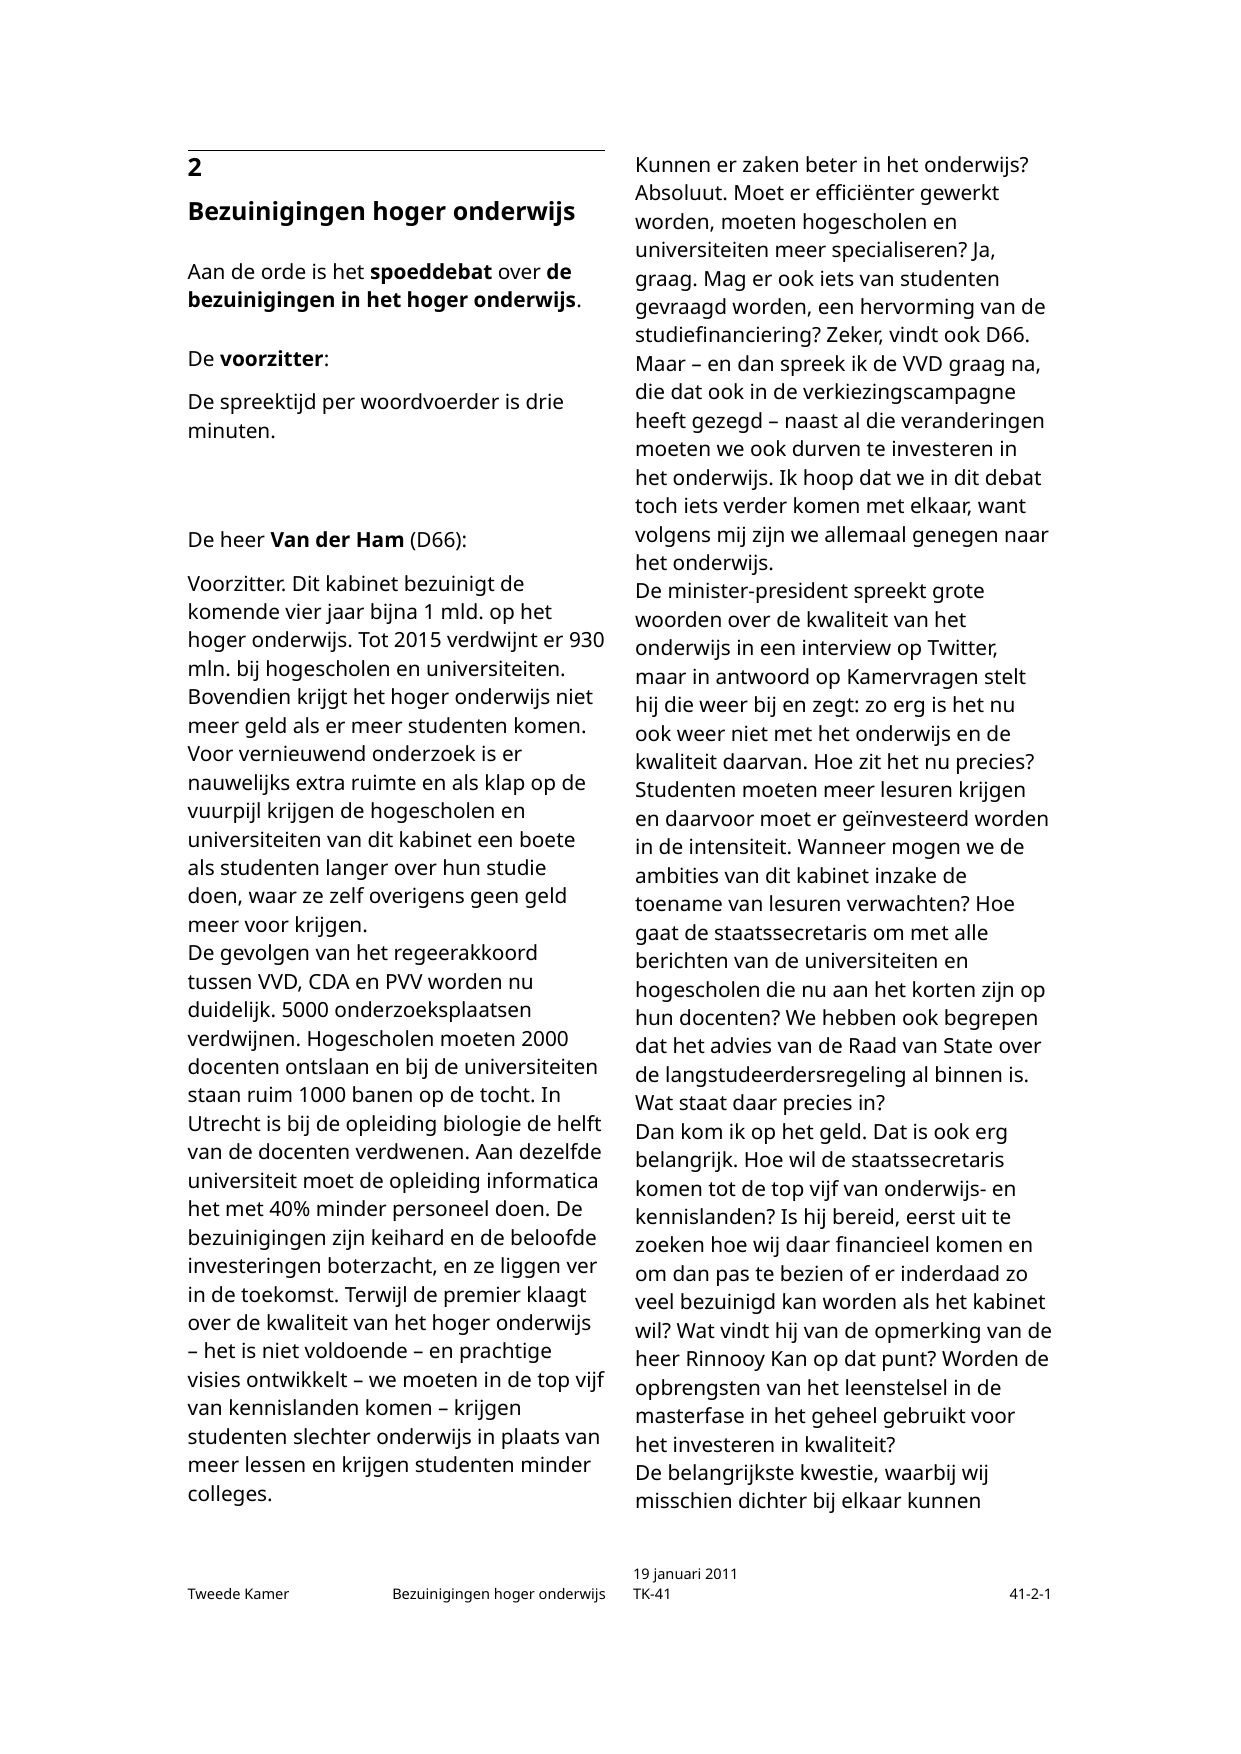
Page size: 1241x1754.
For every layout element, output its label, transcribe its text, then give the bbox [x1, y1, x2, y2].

text Bezuinigingen hoger onderwijs [187, 193, 605, 227]
text Dan kom ik op het geld. Dat is ook erg belangrijk. Hoe wil de staatssecretaris komen tot de top vijf van onderwijs- en kennislanden? Is hij bereid, eerst uit te zoeken hoe wij daar financieel komen en om dan pas te bezien of er inderdaad zo veel bezuinigd kan worden als het kabinet wil? Wat vindt hij van de opmerking van de heer Rinnooy Kan op dat punt? Worden de opbrengsten van het leenstelsel in de masterfase in het geheel gebruikt voor het investeren in kwaliteit? [635, 1117, 1053, 1458]
text De voorzitter: [187, 344, 605, 372]
text De heer Van der Ham (D66): [187, 525, 605, 554]
text  [187, 474, 605, 503]
text De minister-president spreekt grote woorden over de kwaliteit van het onderwijs in een interview op Twitter, maar in antwoord op Kamervragen stelt hij die weer bij en zegt: zo erg is het nu ook weer niet met het onderwijs en de kwaliteit daarvan. Hoe zit het nu precies? Studenten moeten meer lesuren krijgen en daarvoor moet er geïnvesteerd worden in de intensiteit. Wanneer mogen we de ambities van dit kabinet inzake de toename van lesuren verwachten? Hoe gaat de staatssecretaris om met alle berichten van de universiteiten en hogescholen die nu aan het korten zijn op hun docenten? We hebben ook begrepen dat het advies van de Raad van State over de langstudeerdersregeling al binnen is. Wat staat daar precies in? [635, 577, 1053, 1117]
text Voorzitter. Dit kabinet bezuinigt de komende vier jaar bijna 1 mld. op het hoger onderwijs. Tot 2015 verdwijnt er 930 mln. bij hogescholen en universiteiten. Bovendien krijgt het hoger onderwijs niet meer geld als er meer studenten komen. Voor vernieuwend onderzoek is er nauwelijks extra ruimte en als klap op de vuurpijl krijgen de hogescholen en universiteiten van dit kabinet een boete als studenten langer over hun studie doen, waar ze zelf overigens geen geld meer voor krijgen. [187, 569, 605, 938]
text De spreektijd per woordvoerder is drie minuten. [187, 387, 605, 444]
text Kunnen er zaken beter in het onderwijs? Absoluut. Moet er efficiënter gewerkt worden, moeten hogescholen en universiteiten meer specialiseren? Ja, graag. Mag er ook iets van studenten gevraagd worden, een hervorming van de studiefinanciering? Zeker, vindt ook D66. Maar – en dan spreek ik de VVD graag na, die dat ook in de verkiezingscampagne heeft gezegd – naast al die veranderingen moeten we ook durven te investeren in het onderwijs. Ik hoop dat we in dit debat toch iets verder komen met elkaar, want volgens mij zijn we allemaal genegen naar het onderwijs. [635, 150, 1053, 577]
text 2 [187, 151, 605, 184]
text Aan de orde is het spoeddebat over de bezuinigingen in het hoger onderwijs. [187, 257, 605, 314]
text De belangrijkste kwestie, waarbij wij misschien dichter bij elkaar kunnen [635, 1458, 1053, 1515]
text De gevolgen van het regeerakkoord tussen VVD, CDA en PVV worden nu duidelijk. 5000 onderzoeksplaatsen verdwijnen. Hogescholen moeten 2000 docenten ontslaan en bij de universiteiten staan ruim 1000 banen op de tocht. In Utrecht is bij de opleiding biologie de helft van de docenten verdwenen. Aan dezelfde universiteit moet de opleiding informatica het met 40% minder personeel doen. De bezuinigingen zijn keihard en de beloofde investeringen boterzacht, en ze liggen ver in de toekomst. Terwijl de premier klaagt over de kwaliteit van het hoger onderwijs – het is niet voldoende – en prachtige visies ontwikkelt – we moeten in de top vijf van kennislanden komen – krijgen studenten slechter onderwijs in plaats van meer lessen en krijgen studenten minder colleges. [187, 938, 605, 1507]
